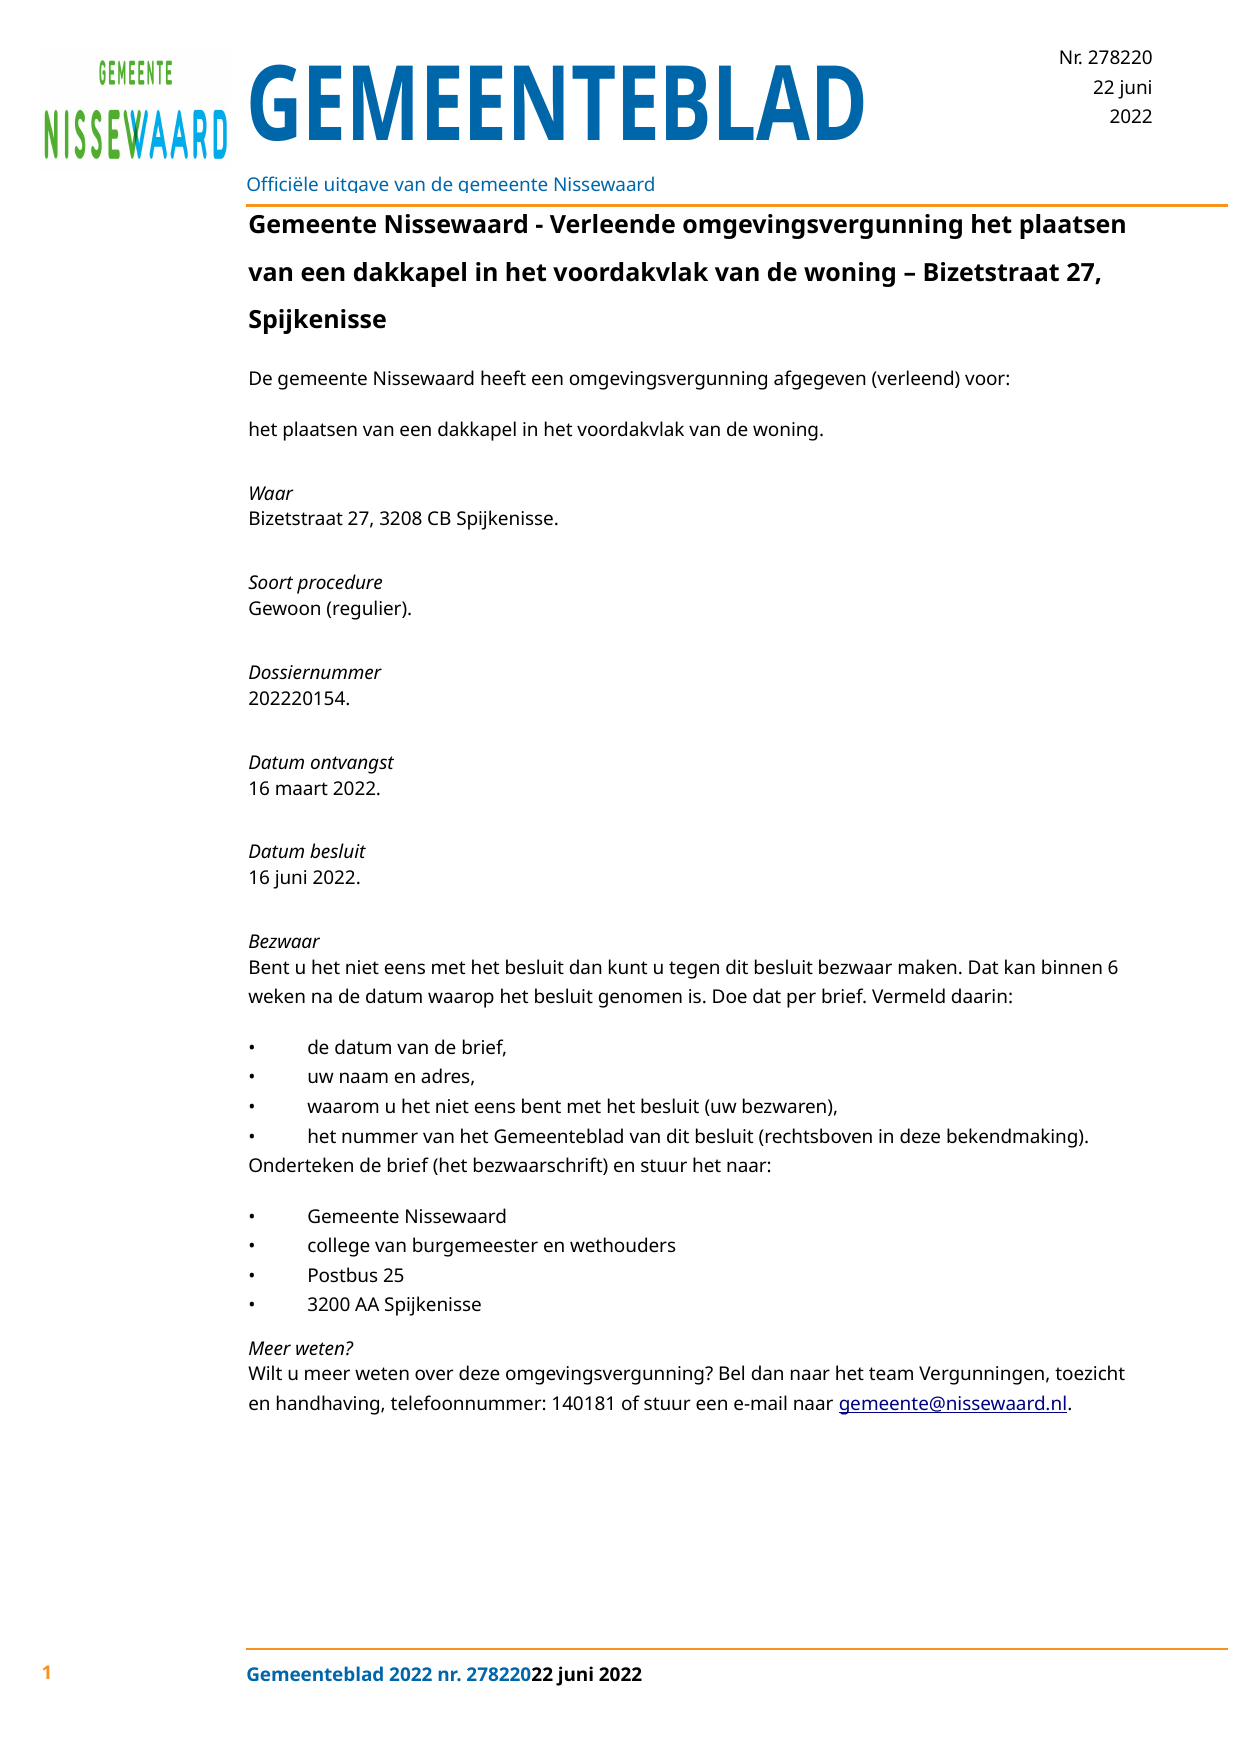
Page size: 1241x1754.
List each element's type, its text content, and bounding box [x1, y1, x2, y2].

list uw naam en adres, [248, 1064, 1152, 1089]
list Gemeente Nissewaard [248, 1203, 1152, 1228]
text Dossiernummer [248, 659, 1152, 685]
text Bezwaar [248, 928, 1152, 954]
text Meer weten? [248, 1335, 1152, 1360]
list waarom u het niet eens bent met het besluit (uw bezwaren), [248, 1093, 1152, 1119]
text Datum ontvangst [248, 749, 1152, 775]
text 16 juni 2022. [248, 864, 1152, 890]
text Bent u het niet eens met het besluit dan kunt u tegen dit besluit bezwaar maken. Dat kan binnen 6 weken na de datum waarop het besluit genomen is. Doe dat per brief. Vermeld daarin: [248, 954, 1152, 1009]
text Gemeente Nissewaard - Verleende omgevingsvergunning het plaatsen van een dakkapel in het voordakvlak van de woning – Bizetstraat 27, Spijkenisse [248, 207, 1152, 336]
picture [41, 47, 231, 172]
text 202220154. [248, 685, 1152, 711]
text het plaatsen van een dakkapel in het voordakvlak van de woning. [248, 416, 1152, 442]
text Datum besluit [248, 839, 1152, 864]
list college van burgemeester en wethouders [248, 1232, 1152, 1258]
text De gemeente Nissewaard heeft een omgevingsvergunning afgegeven (verleend) voor: [248, 366, 1152, 391]
text 16 maart 2022. [248, 775, 1152, 800]
text Soort procedure [248, 569, 1152, 595]
list het nummer van het Gemeenteblad van dit besluit (rechtsboven in deze bekendmaking). [248, 1123, 1152, 1148]
list de datum van de brief, [248, 1034, 1152, 1060]
text Wilt u meer weten over deze omgevingsvergunning? Bel dan naar het team Vergunningen, toezicht en handhaving, telefoonnummer: 140181 of stuur een e-mail naar gemeente@nissewaard.nl. [248, 1360, 1152, 1416]
list 3200 AA Spijkenisse [248, 1292, 1152, 1317]
text Onderteken de brief (het bezwaarschrift) en stuur het naar: [248, 1152, 1152, 1178]
text Gewoon (regulier). [248, 595, 1152, 621]
list Postbus 25 [248, 1262, 1152, 1288]
text Waar [248, 480, 1152, 506]
text Bizetstraat 27, 3208 CB Spijkenisse. [248, 506, 1152, 531]
